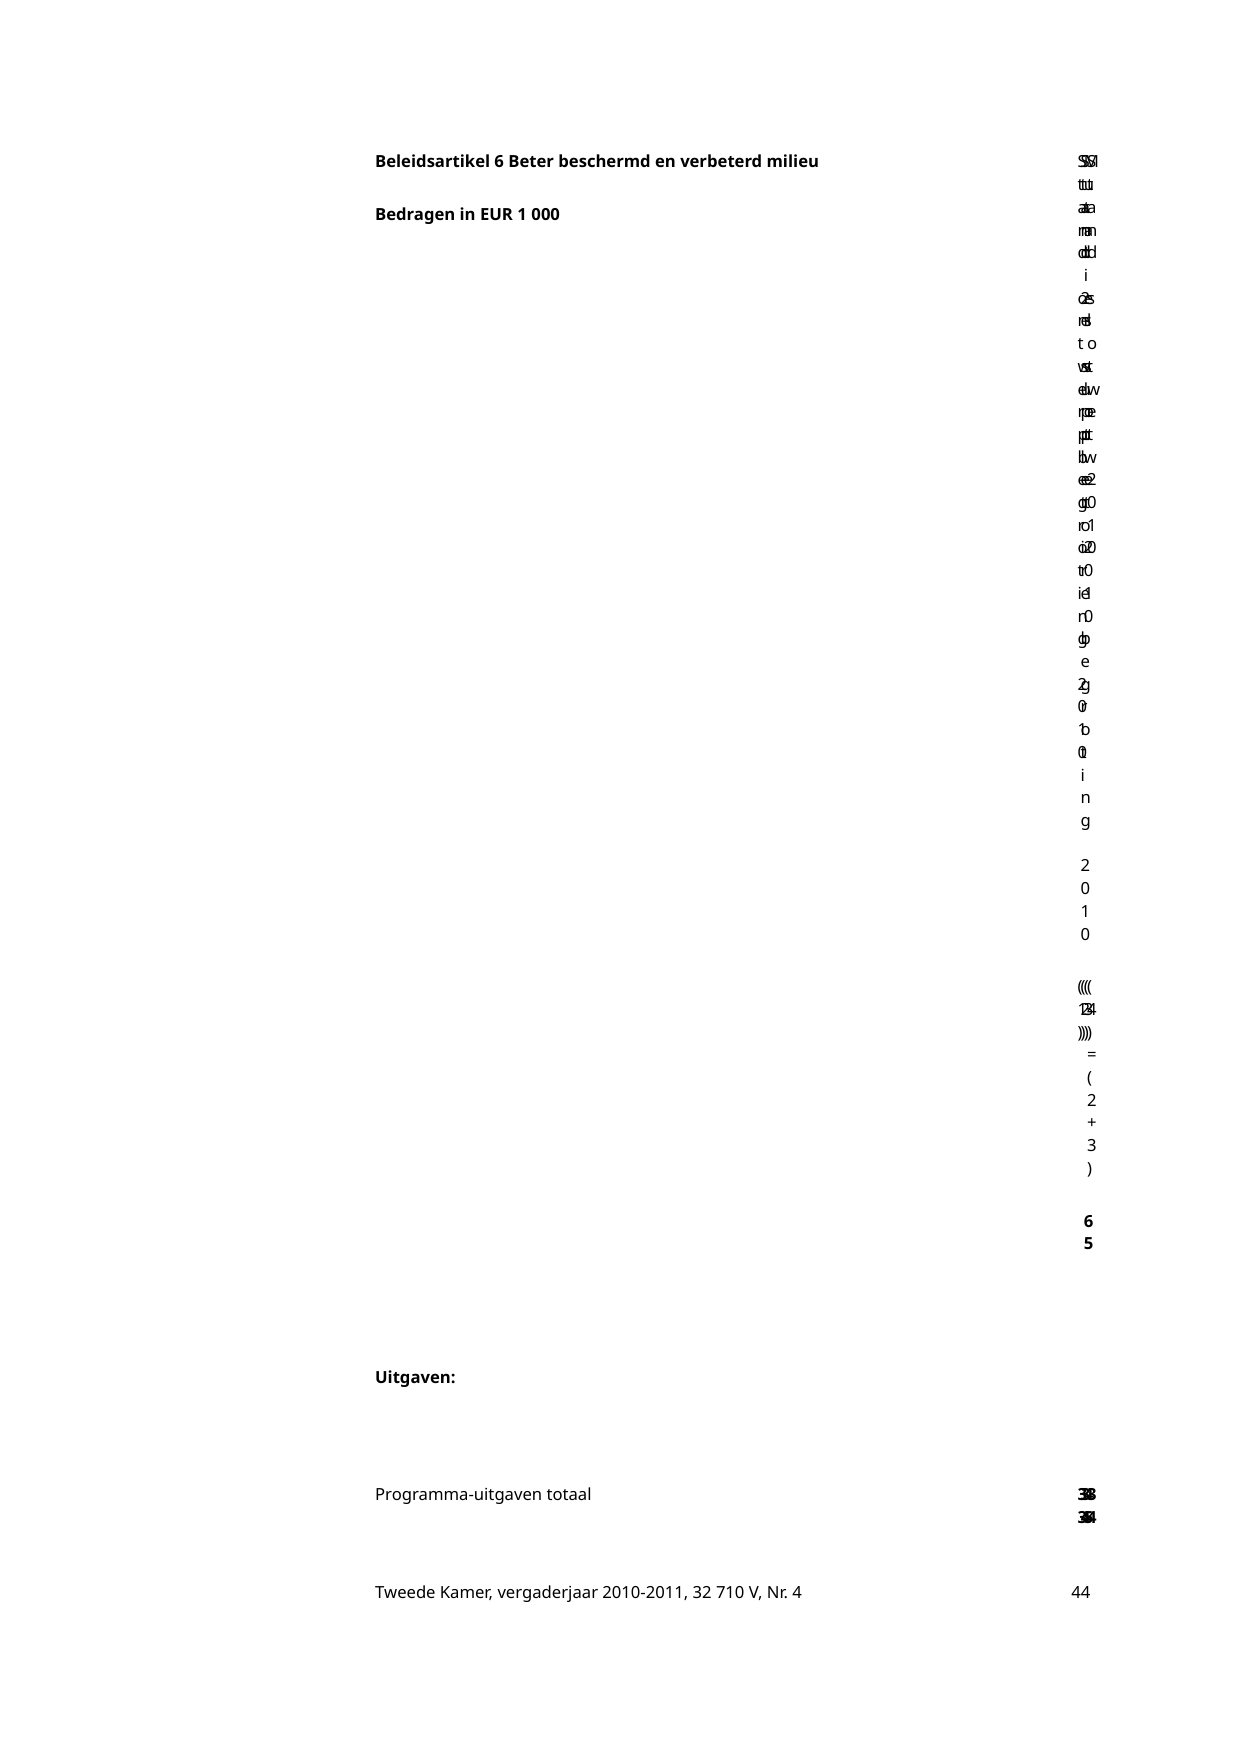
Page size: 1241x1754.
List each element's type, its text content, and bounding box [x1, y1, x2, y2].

table_cell [375, 975, 1074, 1209]
table_cell [375, 1307, 1074, 1366]
table_cell [375, 1424, 1074, 1483]
table_cell [375, 1209, 1077, 1307]
table_header Beleidsartikel 6 Beter beschermd en verbeterd milieu Bedragen in EUR 1 000 [375, 150, 1077, 975]
table_cell Uitgaven: [375, 1366, 1077, 1424]
table_cell Programma-uitgaven totaal [375, 1483, 1077, 1535]
